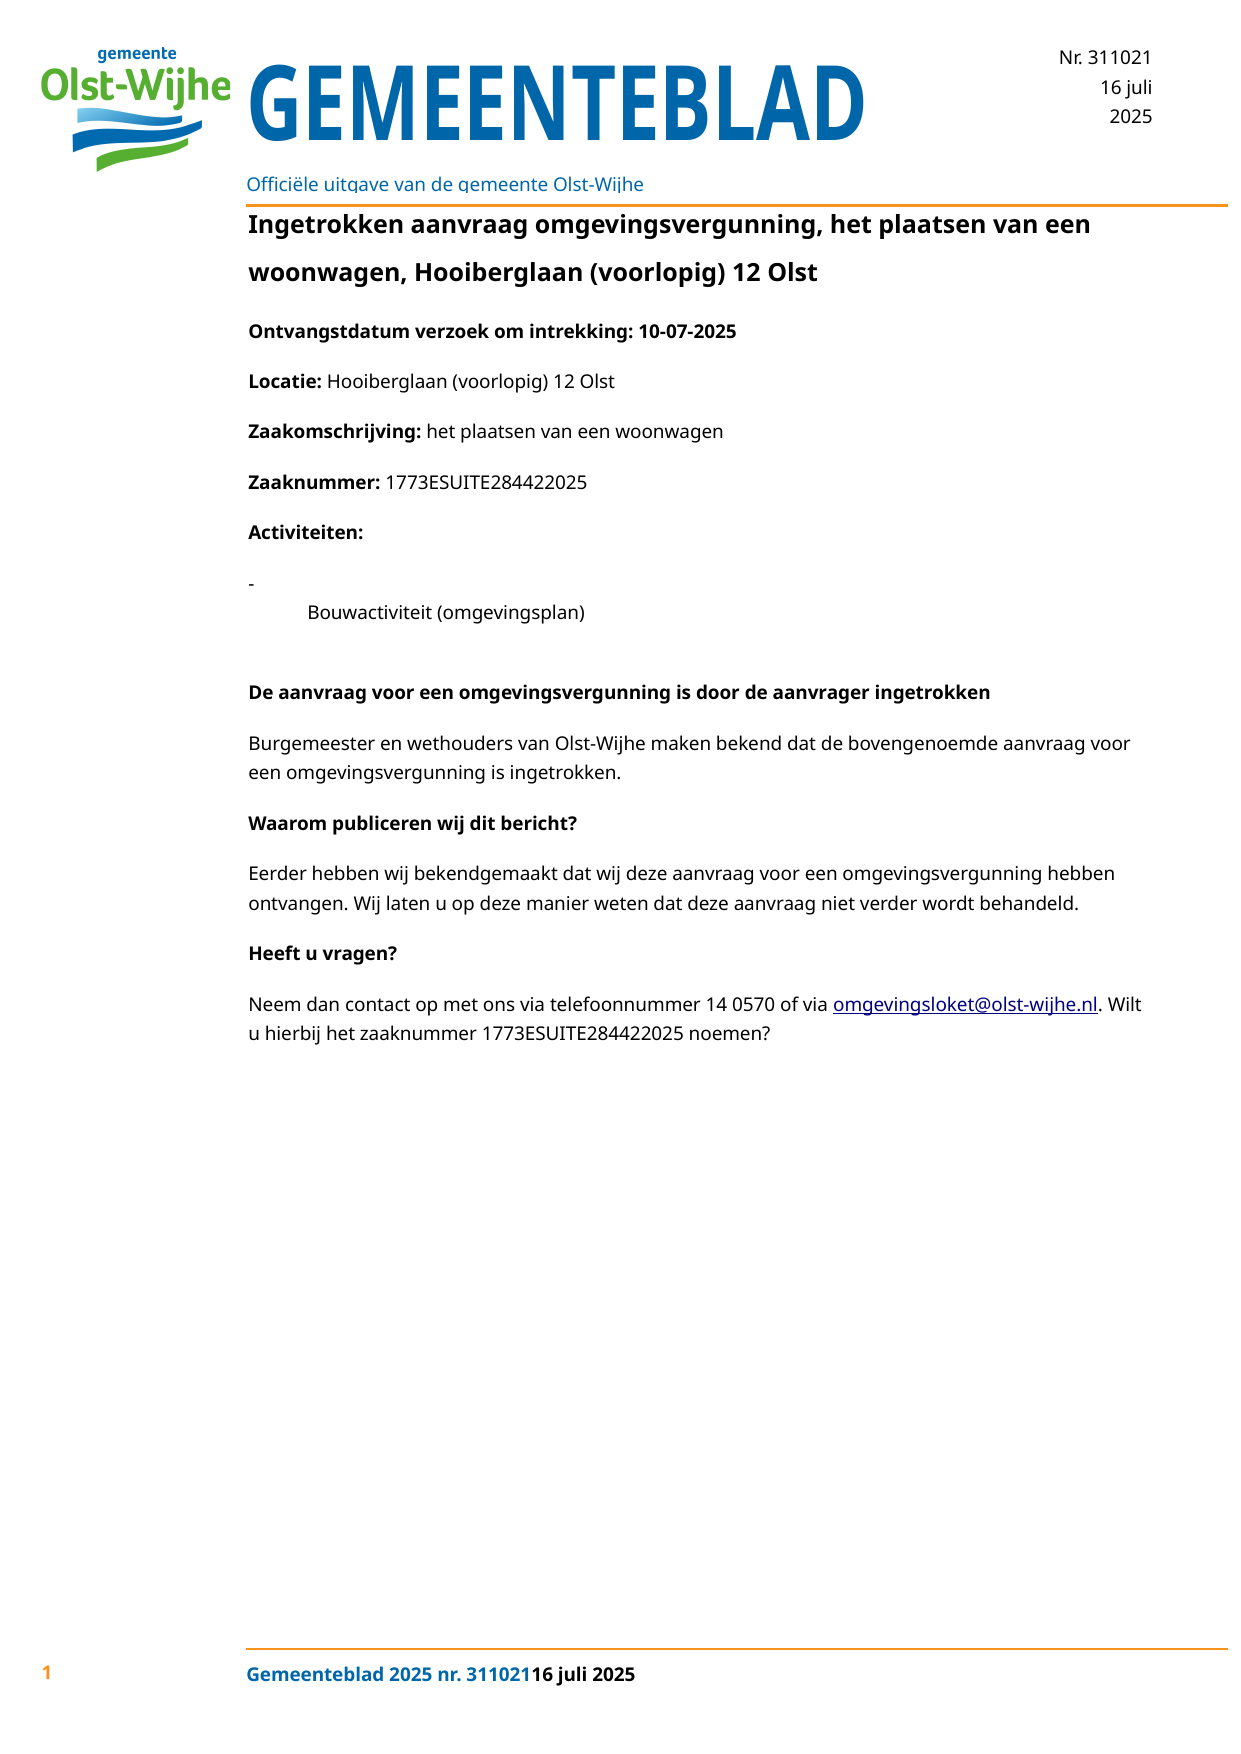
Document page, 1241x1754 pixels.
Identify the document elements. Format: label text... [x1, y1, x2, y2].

text Waarom publiceren wij dit bericht? [248, 810, 1152, 836]
text Zaakomschrijving: het plaatsen van een woonwagen [248, 419, 1152, 444]
picture [41, 47, 231, 172]
text Zaaknummer: 1773ESUITE284422025 [248, 469, 1152, 495]
text Locatie: Hooiberglaan (voorlopig) 12 Olst [248, 368, 1152, 394]
text Burgemeester en wethouders van Olst-Wijhe maken bekend dat de bovengenoemde aanvraag voor een omgevingsvergunning is ingetrokken. [248, 730, 1152, 785]
text Neem dan contact op met ons via telefoonnummer 14 0570 of via omgevingsloket@olst-wijhe.nl. Wilt u hierbij het zaaknummer 1773ESUITE284422025 noemen? [248, 991, 1152, 1046]
text Ingetrokken aanvraag omgevingsvergunning, het plaatsen van een woonwagen, Hooiberglaan (voorlopig) 12 Olst [248, 207, 1152, 288]
text Ontvangstdatum verzoek om intrekking: 10-07-2025 [248, 318, 1152, 344]
text De aanvraag voor een omgevingsvergunning is door de aanvrager ingetrokken [248, 679, 1152, 705]
text Eerder hebben wij bekendgemaakt dat wij deze aanvraag voor een omgevingsvergunning hebben ontvangen. Wij laten u op deze manier weten dat deze aanvraag niet verder wordt behandeld. [248, 860, 1152, 916]
text Activiteiten: [248, 519, 1152, 545]
list Bouwactiviteit (omgevingsplan) [248, 599, 1152, 625]
text Heeft u vragen? [248, 940, 1152, 966]
